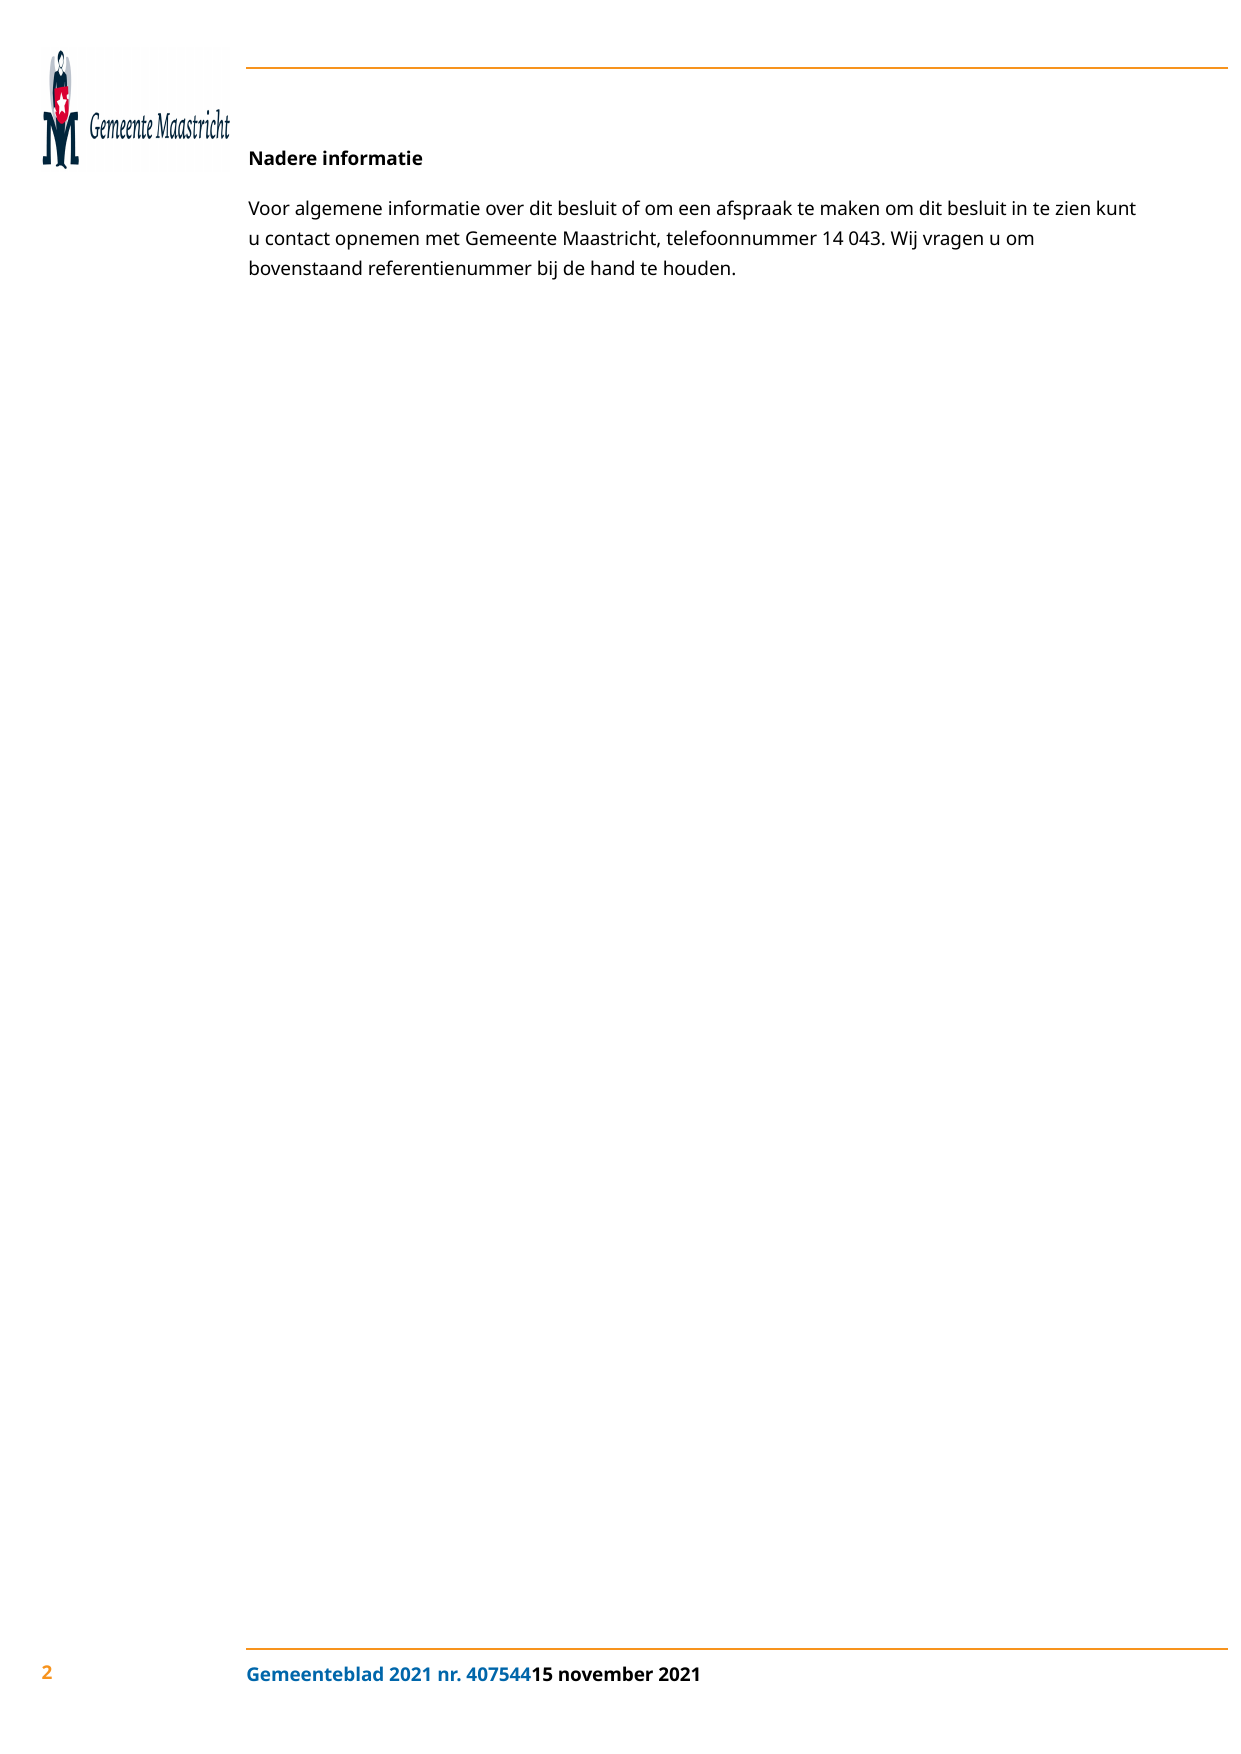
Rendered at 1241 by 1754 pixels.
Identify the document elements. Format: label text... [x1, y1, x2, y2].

picture [41, 47, 231, 172]
text Voor algemene informatie over dit besluit of om een afspraak te maken om dit besluit in te zien kunt u contact opnemen met Gemeente Maastricht, telefoonnummer 14 043. Wij vragen u om bovenstaand referentienummer bij de hand te houden. [248, 196, 1152, 281]
text Nadere informatie [248, 145, 1152, 171]
